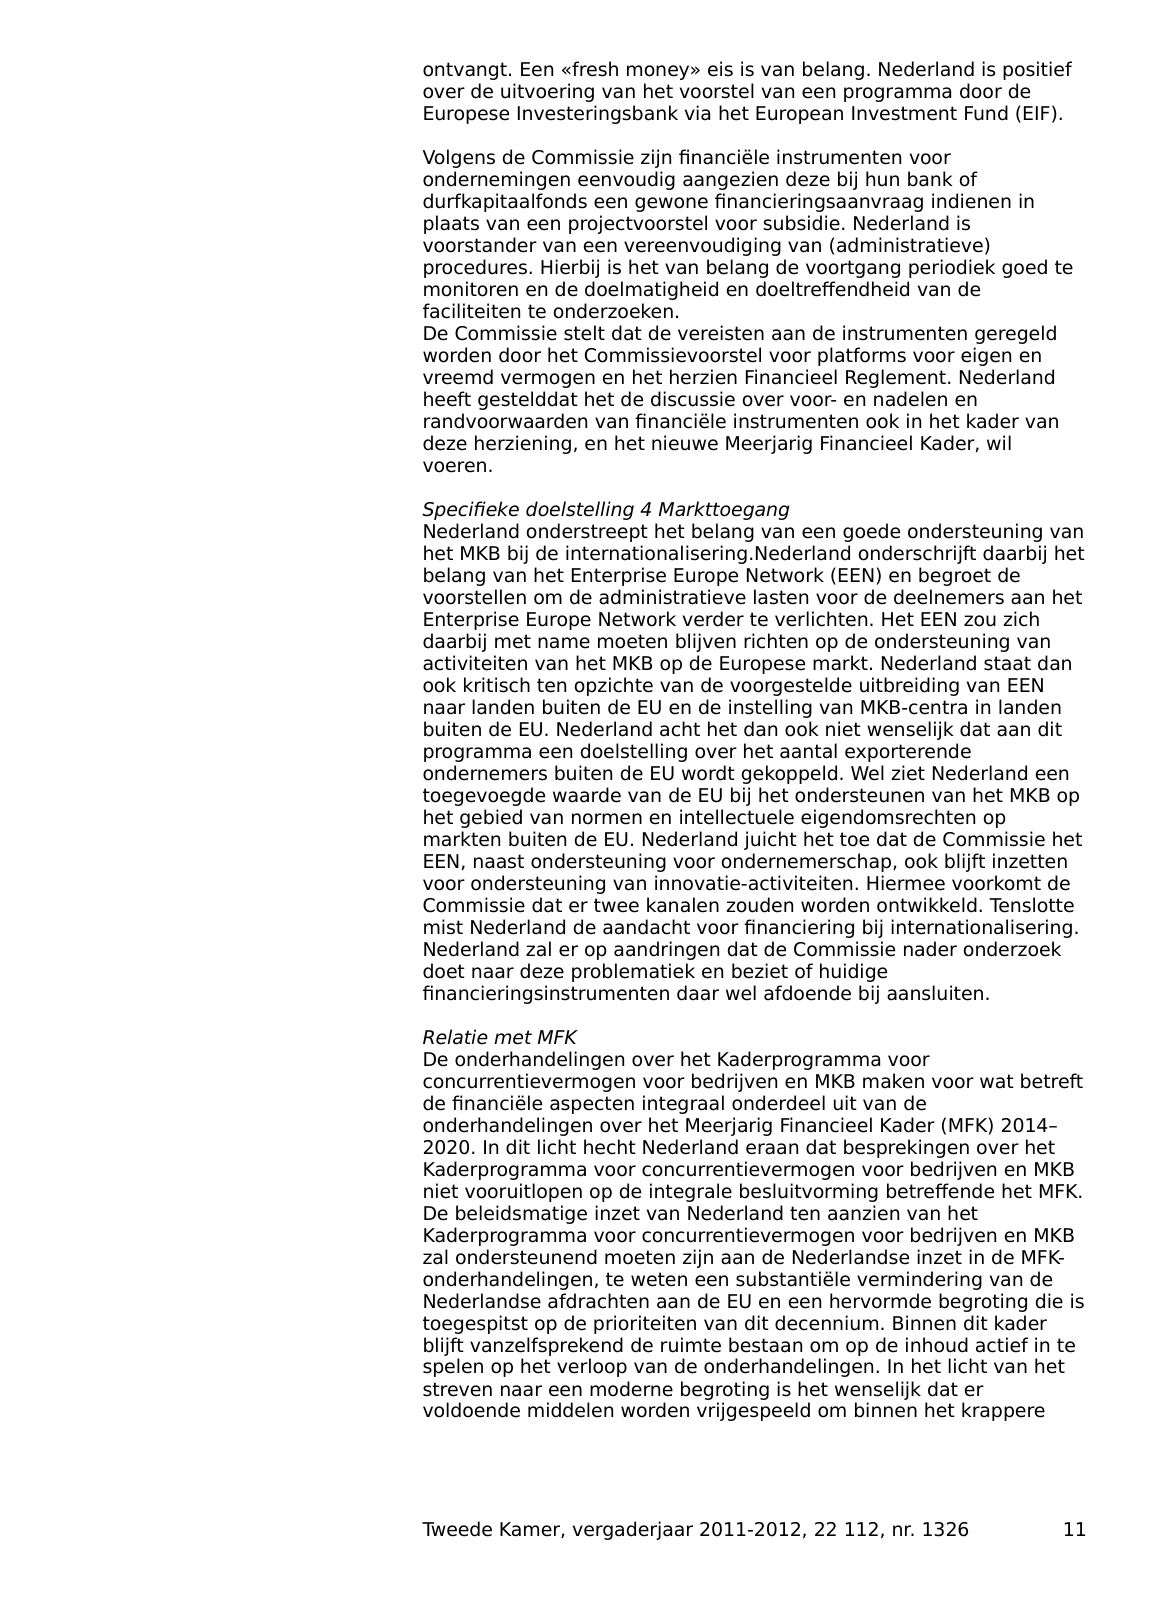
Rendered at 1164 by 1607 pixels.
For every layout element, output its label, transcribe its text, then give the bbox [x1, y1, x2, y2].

text De onderhandelingen over het Kaderprogramma voor concurrentievermogen voor bedrijven en MKB maken voor wat betreft de financiële aspecten integraal onderdeel uit van de onderhandelingen over het Meerjarig Financieel Kader (MFK) 2014–2020. In dit licht hecht Nederland eraan dat besprekingen over het Kaderprogramma voor concurrentievermogen voor bedrijven en MKB niet vooruitlopen op de integrale besluitvorming betreffende het MFK. De beleidsmatige inzet van Nederland ten aanzien van het Kaderprogramma voor concurrentievermogen voor bedrijven en MKB zal ondersteunend moeten zijn aan de Nederlandse inzet in de MFK-onderhandelingen, te weten een substantiële vermindering van de Nederlandse afdrachten aan de EU en een hervormde begroting die is toegespitst op de prioriteiten van dit decennium. Binnen dit kader blijft vanzelfsprekend de ruimte bestaan om op de inhoud actief in te spelen op het verloop van de onderhandelingen. In het licht van het streven naar een moderne begroting is het wenselijk dat er voldoende middelen worden vrijgespeeld om binnen het krappere [422, 1049, 1087, 1422]
text De Commissie stelt dat de vereisten aan de instrumenten geregeld worden door het Commissievoorstel voor platforms voor eigen en vreemd vermogen en het herzien Financieel Reglement. Nederland heeft gestelddat het de discussie over voor- en nadelen en randvoorwaarden van financiële instrumenten ook in het kader van deze herziening, en het nieuwe Meerjarig Financieel Kader, wil voeren. [422, 323, 1087, 477]
text Nederland onderstreept het belang van een goede ondersteuning van het MKB bij de internationalisering.Nederland onderschrijft daarbij het belang van het Enterprise Europe Network (EEN) en begroet de voorstellen om de administratieve lasten voor de deelnemers aan het Enterprise Europe Network verder te verlichten. Het EEN zou zich daarbij met name moeten blijven richten op de ondersteuning van activiteiten van het MKB op de Europese markt. Nederland staat dan ook kritisch ten opzichte van de voorgestelde uitbreiding van EEN naar landen buiten de EU en de instelling van MKB-centra in landen buiten de EU. Nederland acht het dan ook niet wenselijk dat aan dit programma een doelstelling over het aantal exporterende ondernemers buiten de EU wordt gekoppeld. Wel ziet Nederland een toegevoegde waarde van de EU bij het ondersteunen van het MKB op het gebied van normen en intellectuele eigendomsrechten op markten buiten de EU. Nederland juicht het toe dat de Commissie het EEN, naast ondersteuning voor ondernemerschap, ook blijft inzetten voor ondersteuning van innovatie-activiteiten. Hiermee voorkomt de Commissie dat er twee kanalen zouden worden ontwikkeld. Tenslotte mist Nederland de aandacht voor financiering bij internationalisering. Nederland zal er op aandringen dat de Commissie nader onderzoek doet naar deze problematiek en beziet of huidige financieringsinstrumenten daar wel afdoende bij aansluiten. [422, 521, 1087, 1004]
text ontvangt. Een «fresh money» eis is van belang. Nederland is positief over de uitvoering van het voorstel van een programma door de Europese Investeringsbank via het European Investment Fund (EIF). [422, 59, 1087, 125]
text Volgens de Commissie zijn financiële instrumenten voor ondernemingen eenvoudig aangezien deze bij hun bank of durfkapitaalfonds een gewone financieringsaanvraag indienen in plaats van een projectvoorstel voor subsidie. Nederland is voorstander van een vereenvoudiging van (administratieve) procedures. Hierbij is het van belang de voortgang periodiek goed te monitoren en de doelmatigheid en doeltreffendheid van de faciliteiten te onderzoeken. [422, 147, 1087, 323]
subtitle Relatie met MFK [422, 1027, 1087, 1049]
subtitle Specifieke doelstelling 4 Markttoegang [422, 499, 1087, 521]
